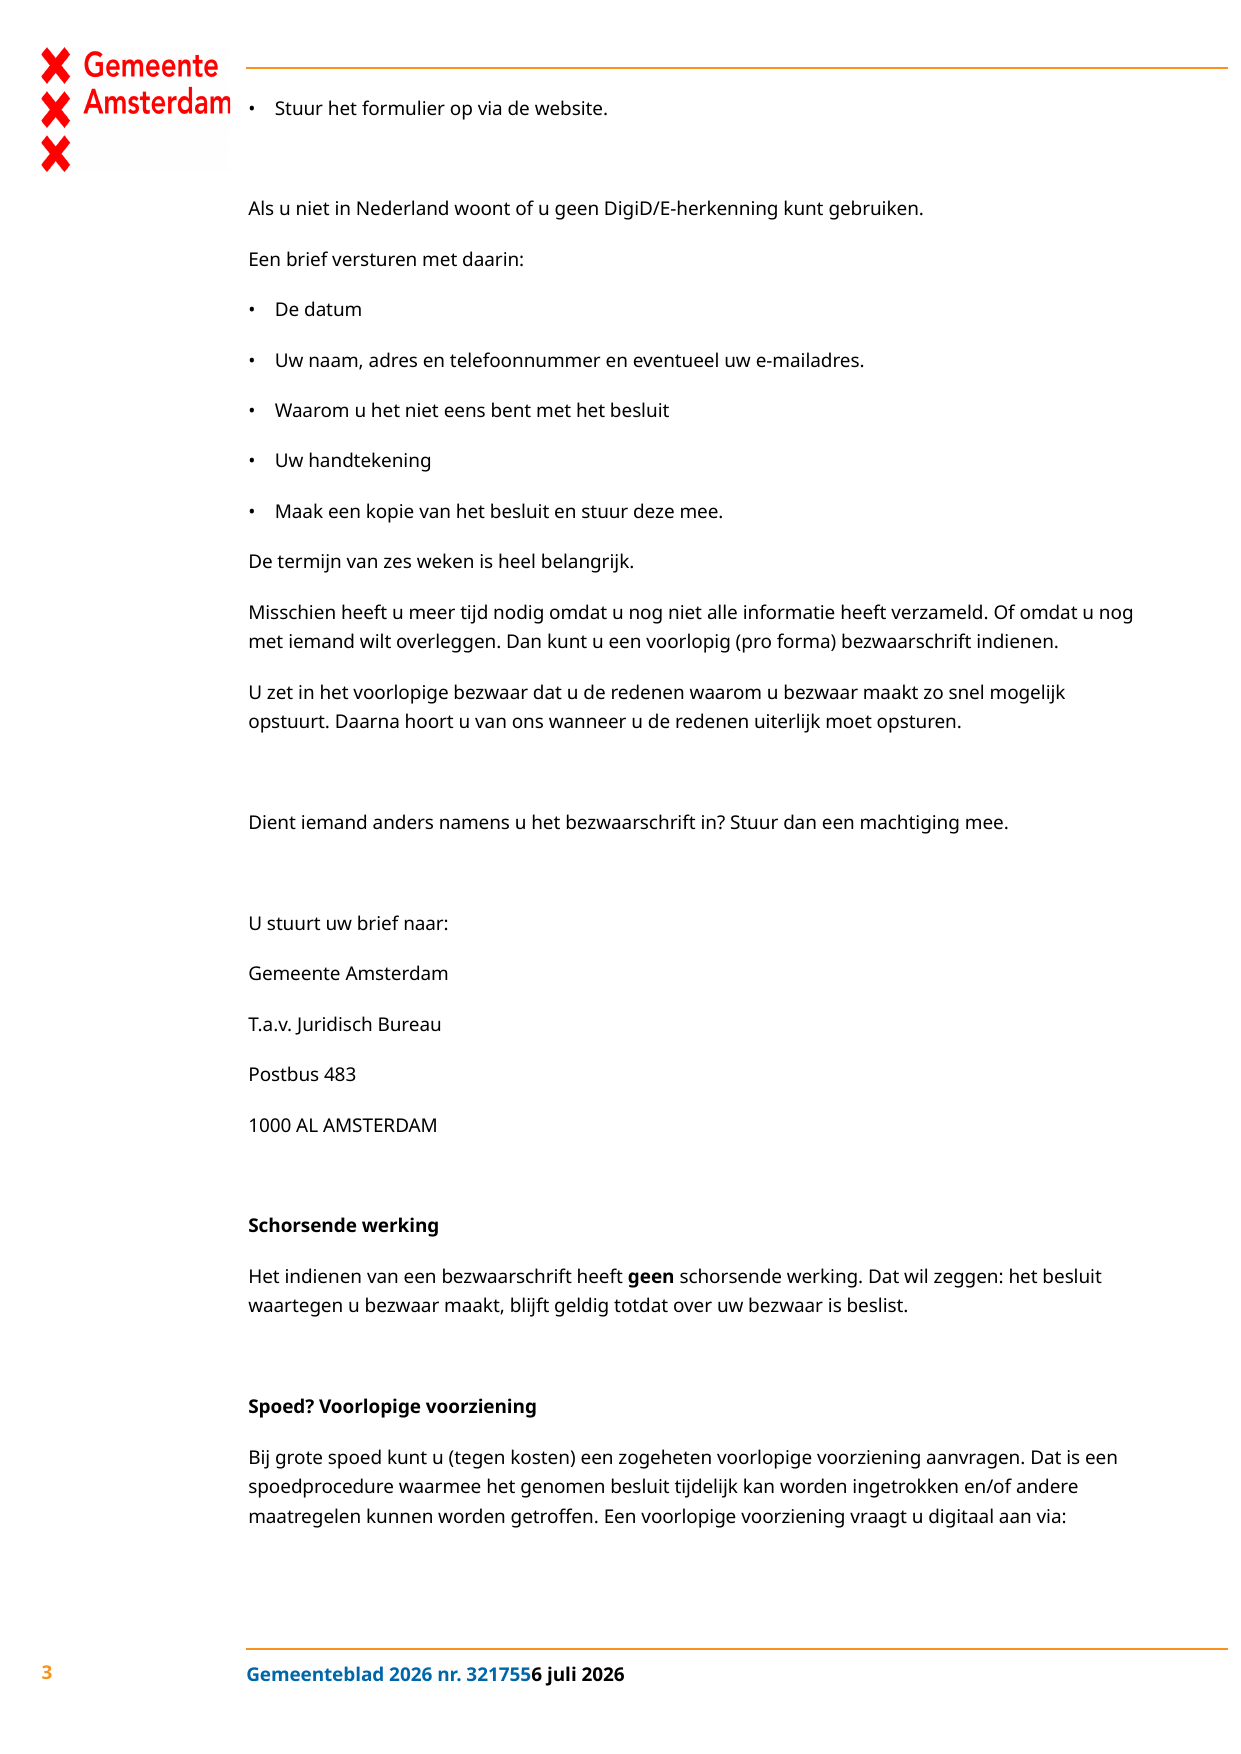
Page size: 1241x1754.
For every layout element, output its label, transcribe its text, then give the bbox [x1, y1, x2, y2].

text • Maak een kopie van het besluit en stuur deze mee. [248, 498, 1152, 524]
text Postbus 483 [248, 1061, 1152, 1087]
text T.a.v. Juridisch Bureau [248, 1011, 1152, 1037]
picture [41, 47, 231, 172]
text • Stuur het formulier op via de website. [248, 95, 1152, 121]
text U stuurt uw brief naar: [248, 910, 1152, 936]
text U zet in het voorlopige bezwaar dat u de redenen waarom u bezwaar maakt zo snel mogelijk opstuurt. Daarna hoort u van ons wanneer u de redenen uiterlijk moet opsturen. [248, 679, 1152, 734]
text Een brief versturen met daarin: [248, 246, 1152, 272]
text Het indienen van een bezwaarschrift heeft geen schorsende werking. Dat wil zeggen: het besluit waartegen u bezwaar maakt, blijft geldig totdat over uw bezwaar is beslist. [248, 1263, 1152, 1318]
text Spoed? Voorlopige voorziening [248, 1393, 1152, 1419]
text • Uw naam, adres en telefoonnummer en eventueel uw e-mailadres. [248, 347, 1152, 373]
text Schorsende werking [248, 1213, 1152, 1238]
text De termijn van zes weken is heel belangrijk. [248, 548, 1152, 574]
text • De datum [248, 296, 1152, 322]
text • Waarom u het niet eens bent met het besluit [248, 397, 1152, 423]
text • Uw handtekening [248, 448, 1152, 473]
text Bij grote spoed kunt u (tegen kosten) een zogeheten voorlopige voorziening aanvragen. Dat is een spoedprocedure waarmee het genomen besluit tijdelijk kan worden ingetrokken en/of andere maatregelen kunnen worden getroffen. Een voorlopige voorziening vraagt u digitaal aan via: [248, 1444, 1152, 1529]
text 1000 AL AMSTERDAM [248, 1112, 1152, 1138]
text Als u niet in Nederland woont of u geen DigiD/E-herkenning kunt gebruiken. [248, 196, 1152, 221]
text Misschien heeft u meer tijd nodig omdat u nog niet alle informatie heeft verzameld. Of omdat u nog met iemand wilt overleggen. Dan kunt u een voorlopig (pro forma) bezwaarschrift indienen. [248, 599, 1152, 654]
text Gemeente Amsterdam [248, 961, 1152, 986]
text Dient iemand anders namens u het bezwaarschrift in? Stuur dan een machtiging mee. [248, 809, 1152, 835]
